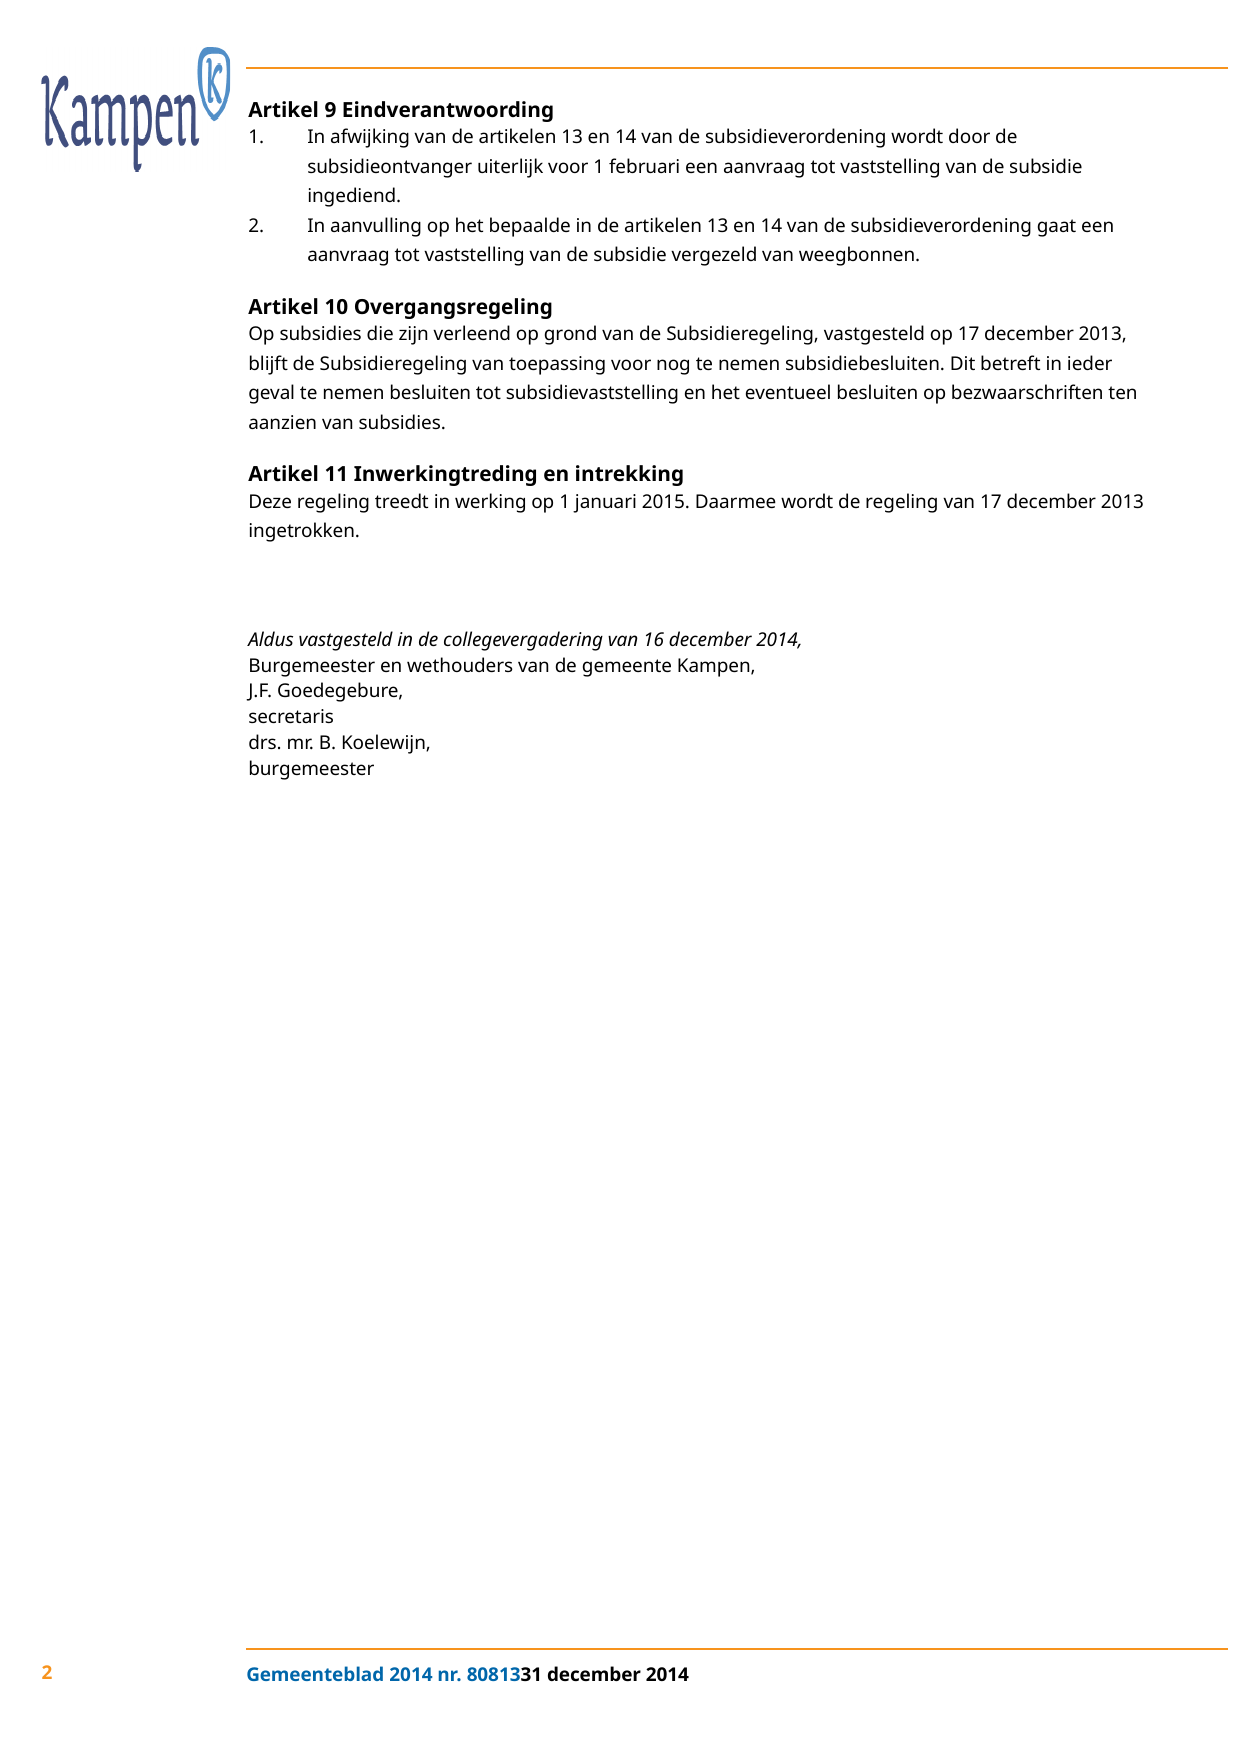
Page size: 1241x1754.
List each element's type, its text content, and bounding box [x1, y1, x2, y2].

text J.F. Goedegebure, [248, 677, 1152, 703]
text Artikel 11 Inwerkingtreding en intrekking [248, 459, 1152, 488]
text burgemeester [248, 755, 1152, 780]
text Burgemeester en wethouders van de gemeente Kampen, [248, 652, 1152, 677]
list In aanvulling op het bepaalde in de artikelen 13 en 14 van de subsidieverordening gaat een aanvraag tot vaststelling van de subsidie vergezeld van weegbonnen. [248, 212, 1152, 267]
text Op subsidies die zijn verleend op grond van de Subsidieregeling, vastgesteld op 17 december 2013, blijft de Subsidieregeling van toepassing voor nog te nemen subsidiebesluiten. Dit betreft in ieder geval te nemen besluiten tot subsidievaststelling en het eventueel besluiten op bezwaarschriften ten aanzien van subsidies. [248, 320, 1152, 435]
text secretaris [248, 703, 1152, 729]
picture [41, 47, 231, 172]
list In afwijking van de artikelen 13 en 14 van de subsidieverordening wordt door de subsidieontvanger uiterlijk voor 1 februari een aanvraag tot vaststelling van de subsidie ingediend. [248, 123, 1152, 208]
text drs. mr. B. Koelewijn, [248, 729, 1152, 755]
text Deze regeling treedt in werking op 1 januari 2015. Daarmee wordt de regeling van 17 december 2013 ingetrokken. [248, 488, 1152, 543]
text Artikel 10 Overgangsregeling [248, 292, 1152, 320]
text Artikel 9 Eindverantwoording [248, 95, 1152, 123]
text Aldus vastgesteld in de collegevergadering van 16 december 2014, [248, 626, 1152, 652]
